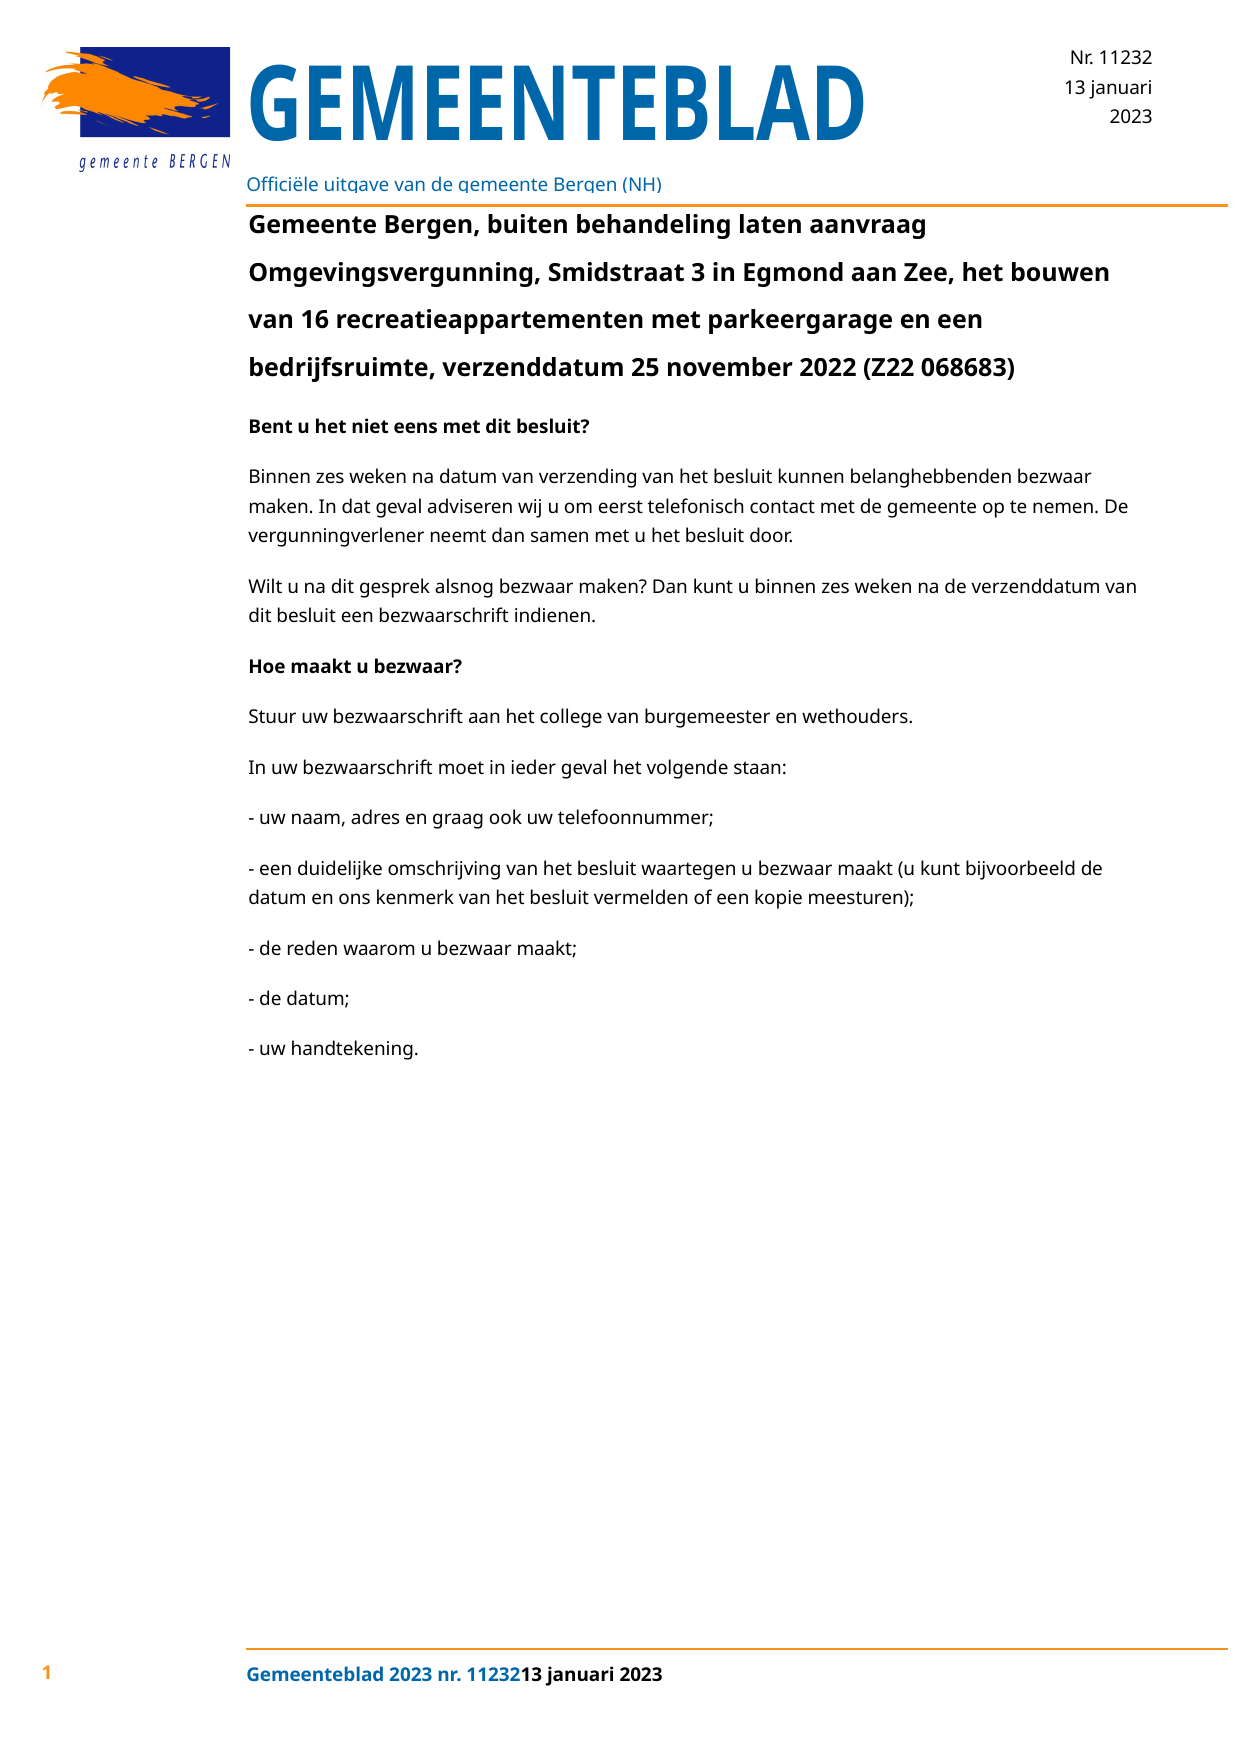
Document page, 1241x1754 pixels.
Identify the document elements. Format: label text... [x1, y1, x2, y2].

picture [41, 47, 231, 172]
text Gemeente Bergen, buiten behandeling laten aanvraag Omgevingsvergunning, Smidstraat 3 in Egmond aan Zee, het bouwen van 16 recreatieappartementen met parkeergarage en een bedrijfsruimte, verzenddatum 25 november 2022 (Z22 068683) [248, 207, 1152, 384]
text - de datum; [248, 985, 1152, 1011]
text Wilt u na dit gesprek alsnog bezwaar maken? Dan kunt u binnen zes weken na de verzenddatum van dit besluit een bezwaarschrift indienen. [248, 573, 1152, 628]
text - uw naam, adres en graag ook uw telefoonnummer; [248, 804, 1152, 830]
text - een duidelijke omschrijving van het besluit waartegen u bezwaar maakt (u kunt bijvoorbeeld de datum en ons kenmerk van het besluit vermelden of een kopie meesturen); [248, 855, 1152, 910]
text Bent u het niet eens met dit besluit? [248, 413, 1152, 439]
text Binnen zes weken na datum van verzending van het besluit kunnen belanghebbenden bezwaar maken. In dat geval adviseren wij u om eerst telefonisch contact met de gemeente op te nemen. De vergunningverlener neemt dan samen met u het besluit door. [248, 463, 1152, 548]
text - uw handtekening. [248, 1036, 1152, 1061]
text Hoe maakt u bezwaar? [248, 653, 1152, 679]
text Stuur uw bezwaarschrift aan het college van burgemeester en wethouders. [248, 703, 1152, 729]
text In uw bezwaarschrift moet in ieder geval het volgende staan: [248, 754, 1152, 780]
text - de reden waarom u bezwaar maakt; [248, 935, 1152, 961]
